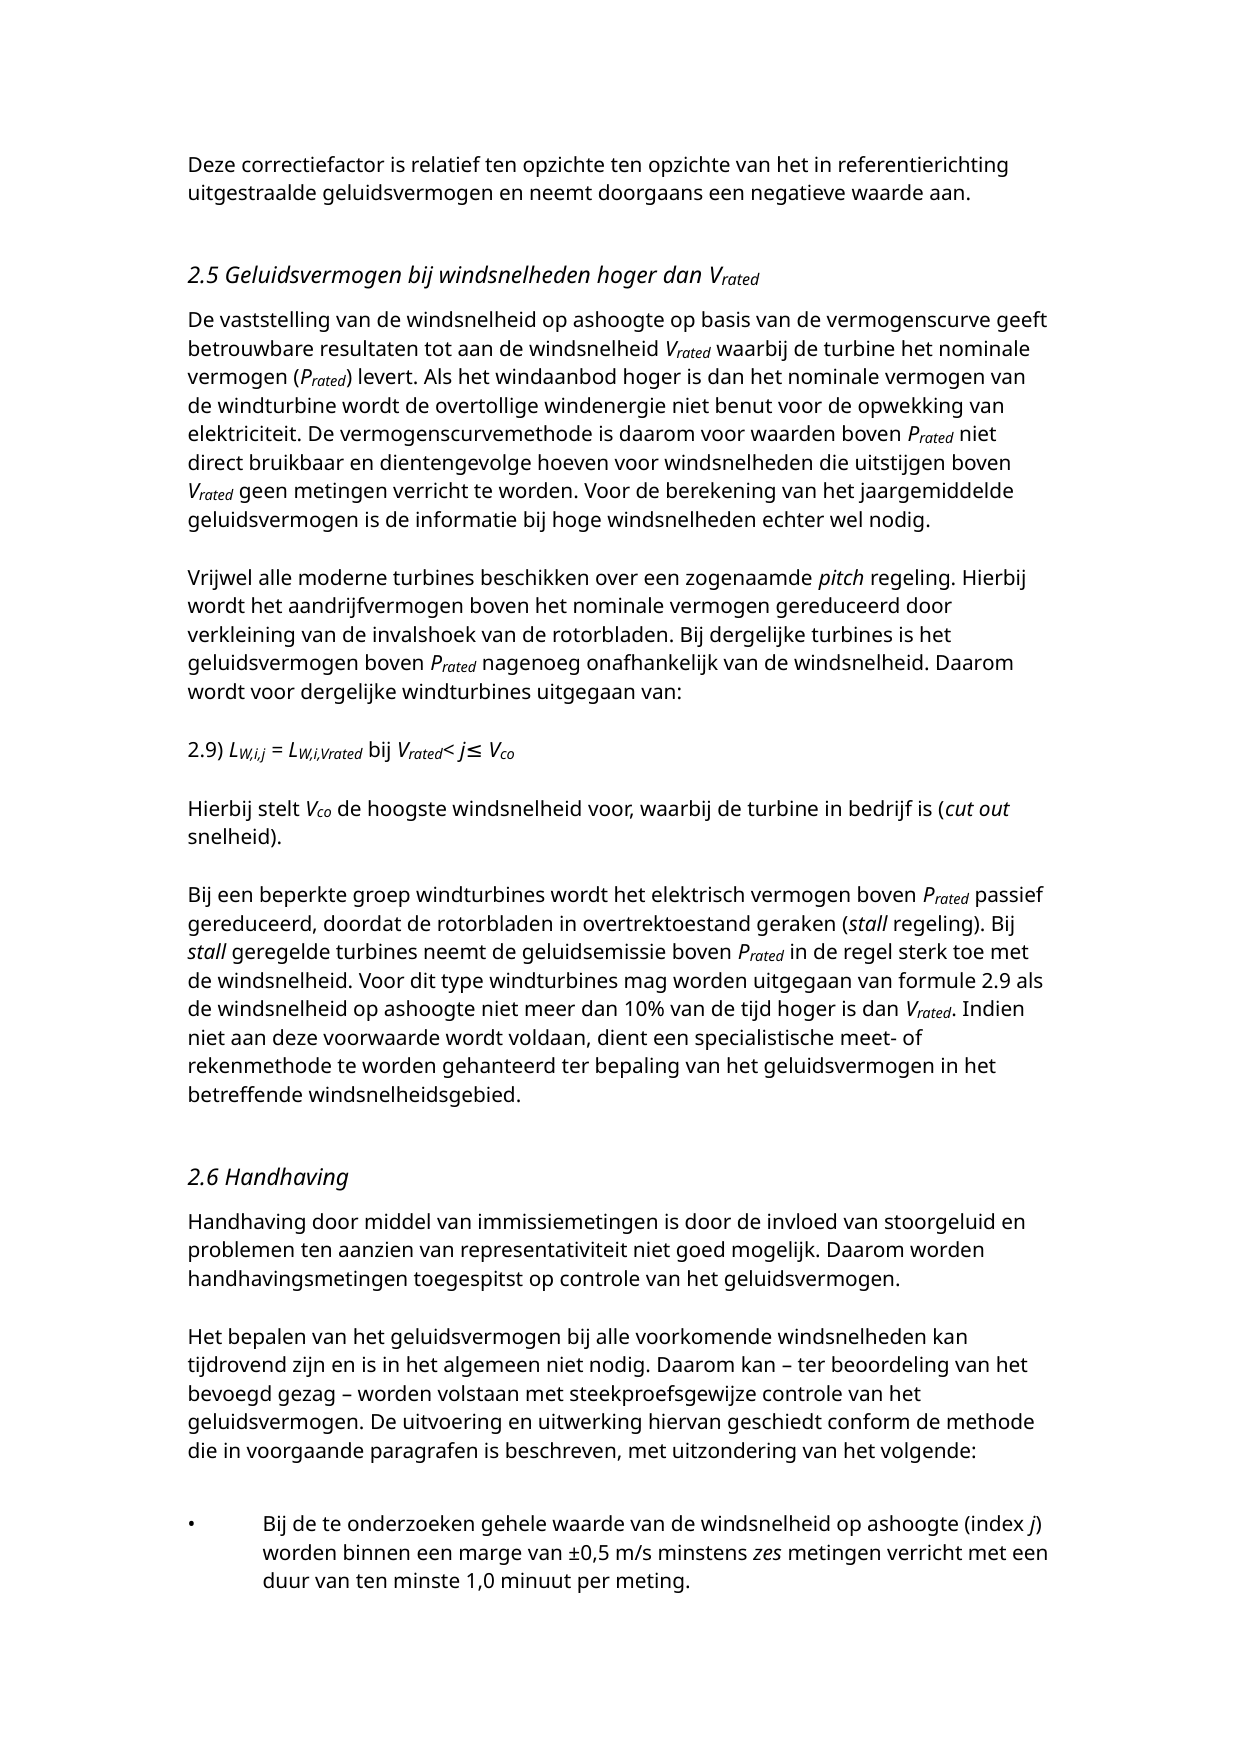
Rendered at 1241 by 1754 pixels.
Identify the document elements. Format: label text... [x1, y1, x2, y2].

text Vrijwel alle moderne turbines beschikken over een zogenaamde pitch regeling. Hierbij wordt het aandrijfvermogen boven het nominale vermogen gereduceerd door verkleining van de invalshoek van de rotorbladen. Bij dergelijke turbines is het geluidsvermogen boven Prated nagenoeg onafhankelijk van de windsnelheid. Daarom wordt voor dergelijke windturbines uitgegaan van: [187, 563, 1053, 705]
text Handhaving door middel van immissiemetingen is door de invloed van stoorgeluid en problemen ten aanzien van representativiteit niet goed mogelijk. Daarom worden handhavingsmetingen toegespitst op controle van het geluidsvermogen. [187, 1207, 1053, 1292]
text Bij een beperkte groep windturbines wordt het elektrisch vermogen boven Prated passief gereduceerd, doordat de rotorbladen in overtrektoestand geraken (stall regeling). Bij stall geregelde turbines neemt de geluidsemissie boven Prated in de regel sterk toe met de windsnelheid. Voor dit type windturbines mag worden uitgegaan van formule 2.9 als de windsnelheid op ashoogte niet meer dan 10% van de tijd hoger is dan Vrated. Indien niet aan deze voorwaarde wordt voldaan, dient een specialistische meet- of rekenmethode te worden gehanteerd ter bepaling van het geluidsvermogen in het betreffende windsnelheidsgebied. [187, 881, 1053, 1108]
text Hierbij stelt Vco de hoogste windsnelheid voor, waarbij de turbine in bedrijf is (cut out snelheid). [187, 794, 1053, 851]
text Het bepalen van het geluidsvermogen bij alle voorkomende windsnelheden kan tijdrovend zijn en is in het algemeen niet nodig. Daarom kan – ter beoordeling van het bevoegd gezag – worden volstaan met steekproefsgewijze controle van het geluidsvermogen. De uitvoering en uitwerking hiervan geschiedt conform de methode die in voorgaande paragrafen is beschreven, met uitzondering van het volgende: [187, 1322, 1053, 1464]
text De vaststelling van de windsnelheid op ashoogte op basis van de vermogenscurve geeft betrouwbare resultaten tot aan de windsnelheid Vrated waarbij de turbine het nominale vermogen (Prated) levert. Als het windaanbod hoger is dan het nominale vermogen van de windturbine wordt de overtollige windenergie niet benut voor de opwekking van elektriciteit. De vermogenscurvemethode is daarom voor waarden boven Prated niet direct bruikbaar en dientengevolge hoeven voor windsnelheden die uitstijgen boven Vrated geen metingen verricht te worden. Voor de berekening van het jaargemiddelde geluidsvermogen is de informatie bij hoge windsnelheden echter wel nodig. [187, 306, 1053, 533]
subtitle 2.5 Geluidsvermogen bij windsnelheden hoger dan Vrated [187, 259, 1053, 291]
subtitle 2.6 Handhaving [187, 1161, 1053, 1192]
text 2.9) LW,i,j = LW,i,Vrated bij Vrated< j≤ Vco [187, 735, 1053, 764]
list Bij de te onderzoeken gehele waarde van de windsnelheid op ashoogte (index j) worden binnen een marge van ±0,5 m/s minstens zes metingen verricht met een duur van ten minste 1,0 minuut per meting. [187, 1509, 1053, 1595]
text Deze correctiefactor is relatief ten opzichte ten opzichte van het in referentierichting uitgestraalde geluidsvermogen en neemt doorgaans een negatieve waarde aan. [187, 150, 1053, 207]
